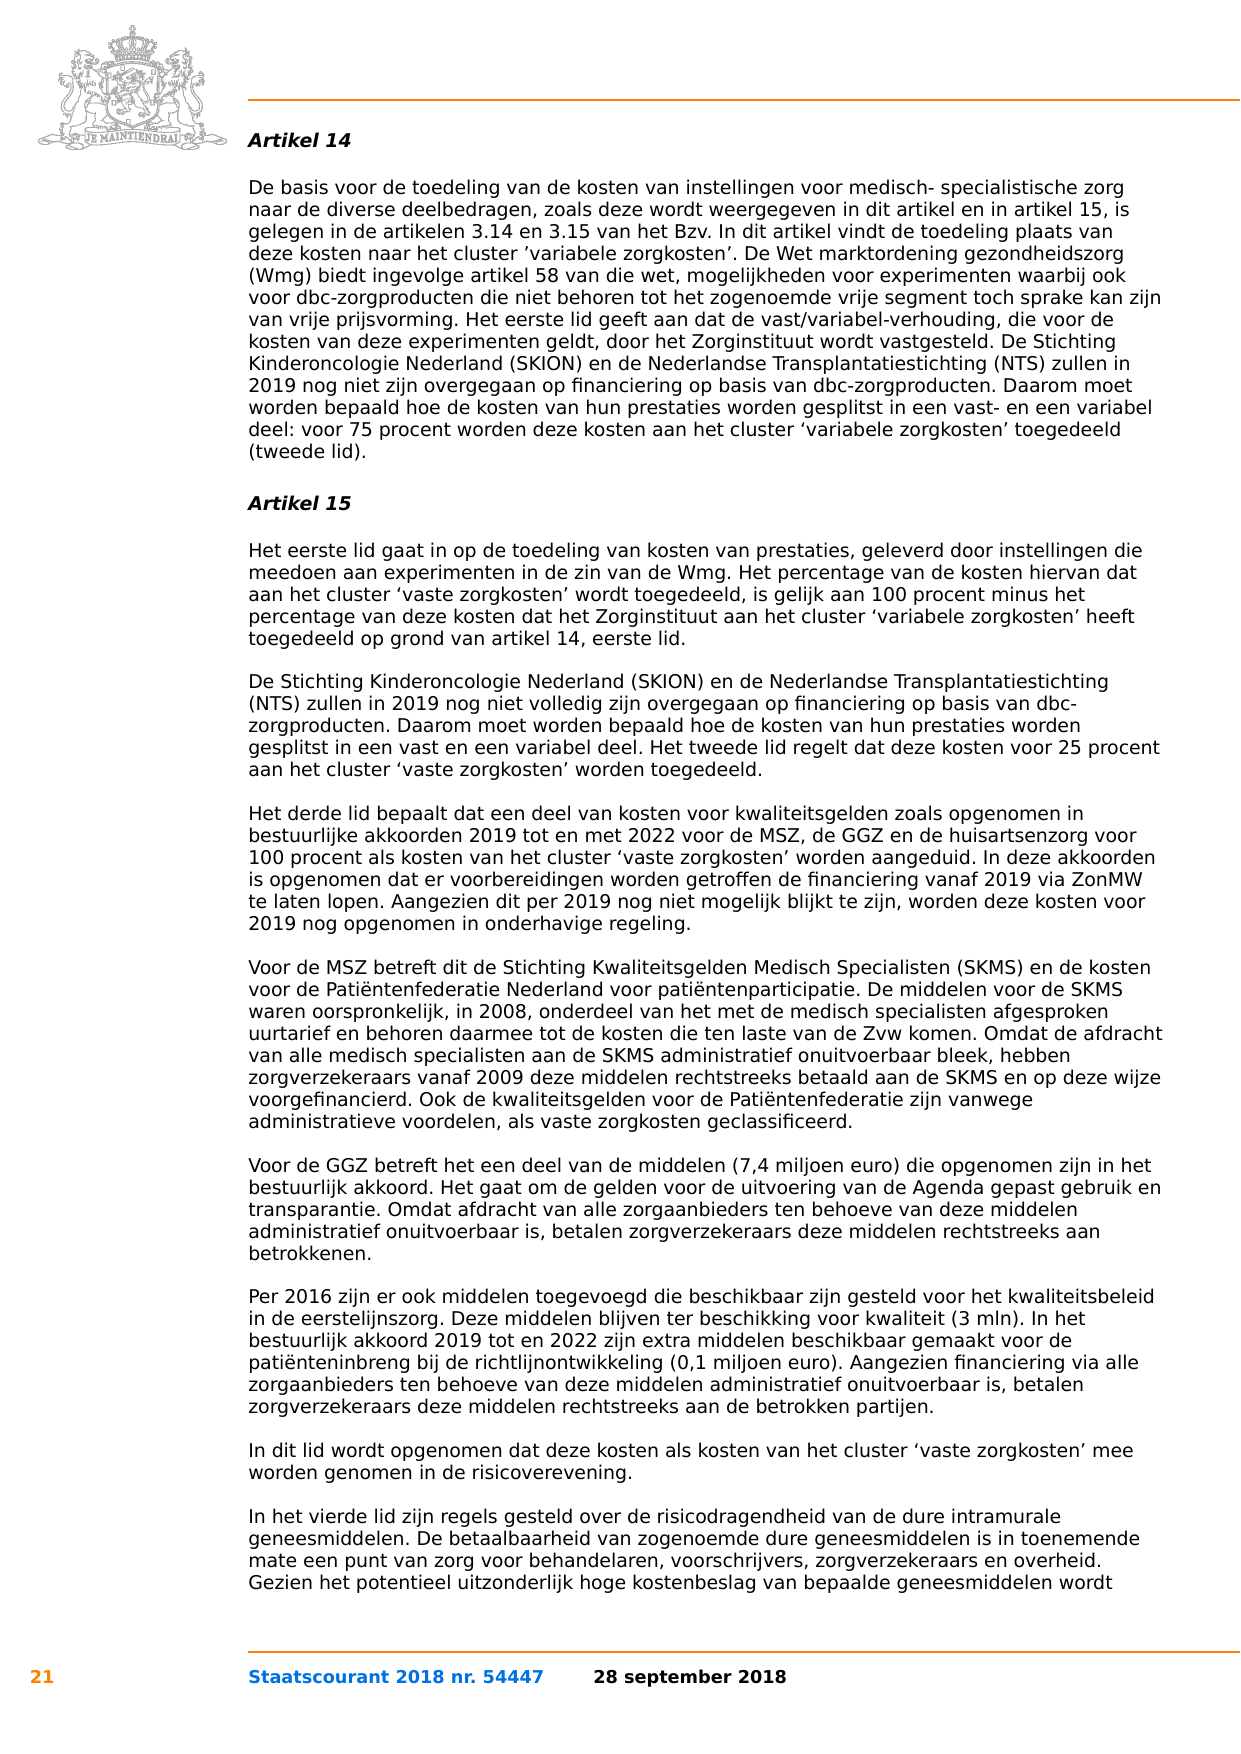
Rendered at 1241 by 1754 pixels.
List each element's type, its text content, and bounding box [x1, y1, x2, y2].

text Het eerste lid gaat in op de toedeling van kosten van prestaties, geleverd door instellingen die meedoen aan experimenten in de zin van de Wmg. Het percentage van de kosten hiervan dat aan het cluster ‘vaste zorgkosten’ wordt toegedeeld, is gelijk aan 100 procent minus het percentage van deze kosten dat het Zorginstituut aan het cluster ‘variabele zorgkosten’ heeft toegedeeld op grond van artikel 14, eerste lid. [248, 539, 1163, 649]
subtitle Artikel 15 [248, 493, 1163, 514]
text In het vierde lid zijn regels gesteld over de risicodragendheid van de dure intramurale geneesmiddelen. De betaalbaarheid van zogenoemde dure geneesmiddelen is in toenemende mate een punt van zorg voor behandelaren, voorschrijvers, zorgverzekeraars en overheid. Gezien het potentieel uitzonderlijk hoge kostenbeslag van bepaalde geneesmiddelen wordt [248, 1506, 1163, 1594]
picture [38, 25, 227, 150]
text Het derde lid bepaalt dat een deel van kosten voor kwaliteitsgelden zoals opgenomen in bestuurlijke akkoorden 2019 tot en met 2022 voor de MSZ, de GGZ en de huisartsenzorg voor 100 procent als kosten van het cluster ‘vaste zorgkosten’ worden aangeduid. In deze akkoorden is opgenomen dat er voorbereidingen worden getroffen de financiering vanaf 2019 via ZonMW te laten lopen. Aangezien dit per 2019 nog niet mogelijk blijkt te zijn, worden deze kosten voor 2019 nog opgenomen in onderhavige regeling. [248, 803, 1163, 935]
text De basis voor de toedeling van de kosten van instellingen voor medisch- specialistische zorg naar de diverse deelbedragen, zoals deze wordt weergegeven in dit artikel en in artikel 15, is gelegen in de artikelen 3.14 en 3.15 van het Bzv. In dit artikel vindt de toedeling plaats van deze kosten naar het cluster ’variabele zorgkosten’. De Wet marktordening gezondheidszorg (Wmg) biedt ingevolge artikel 58 van die wet, mogelijkheden voor experimenten waarbij ook voor dbc-zorgproducten die niet behoren tot het zogenoemde vrije segment toch sprake kan zijn van vrije prijsvorming. Het eerste lid geeft aan dat de vast/variabel-verhouding, die voor de kosten van deze experimenten geldt, door het Zorginstituut wordt vastgesteld. De Stichting Kinderoncologie Nederland (SKION) en de Nederlandse Transplantatiestichting (NTS) zullen in 2019 nog niet zijn overgegaan op financiering op basis van dbc-zorgproducten. Daarom moet worden bepaald hoe de kosten van hun prestaties worden gesplitst in een vast- en een variabel deel: voor 75 procent worden deze kosten aan het cluster ‘variabele zorgkosten’ toegedeeld (tweede lid). [248, 177, 1163, 463]
subtitle Artikel 14 [248, 130, 1163, 152]
text De Stichting Kinderoncologie Nederland (SKION) en de Nederlandse Transplantatiestichting (NTS) zullen in 2019 nog niet volledig zijn overgegaan op financiering op basis van dbc-zorgproducten. Daarom moet worden bepaald hoe de kosten van hun prestaties worden gesplitst in een vast en een variabel deel. Het tweede lid regelt dat deze kosten voor 25 procent aan het cluster ‘vaste zorgkosten’ worden toegedeeld. [248, 671, 1163, 781]
text Voor de GGZ betreft het een deel van de middelen (7,4 miljoen euro) die opgenomen zijn in het bestuurlijk akkoord. Het gaat om de gelden voor de uitvoering van de Agenda gepast gebruik en transparantie. Omdat afdracht van alle zorgaanbieders ten behoeve van deze middelen administratief onuitvoerbaar is, betalen zorgverzekeraars deze middelen rechtstreeks aan betrokkenen. [248, 1154, 1163, 1264]
text Voor de MSZ betreft dit de Stichting Kwaliteitsgelden Medisch Specialisten (SKMS) en de kosten voor de Patiëntenfederatie Nederland voor patiëntenparticipatie. De middelen voor de SKMS waren oorspronkelijk, in 2008, onderdeel van het met de medisch specialisten afgesproken uurtarief en behoren daarmee tot de kosten die ten laste van de Zvw komen. Omdat de afdracht van alle medisch specialisten aan de SKMS administratief onuitvoerbaar bleek, hebben zorgverzekeraars vanaf 2009 deze middelen rechtstreeks betaald aan de SKMS en op deze wijze voorgefinancierd. Ook de kwaliteitsgelden voor de Patiëntenfederatie zijn vanwege administratieve voordelen, als vaste zorgkosten geclassificeerd. [248, 957, 1163, 1133]
text In dit lid wordt opgenomen dat deze kosten als kosten van het cluster ‘vaste zorgkosten’ mee worden genomen in de risicoverevening. [248, 1440, 1163, 1484]
text Per 2016 zijn er ook middelen toegevoegd die beschikbaar zijn gesteld voor het kwaliteitsbeleid in de eerstelijnszorg. Deze middelen blijven ter beschikking voor kwaliteit (3 mln). In het bestuurlijk akkoord 2019 tot en 2022 zijn extra middelen beschikbaar gemaakt voor de patiënteninbreng bij de richtlijnontwikkeling (0,1 miljoen euro). Aangezien financiering via alle zorgaanbieders ten behoeve van deze middelen administratief onuitvoerbaar is, betalen zorgverzekeraars deze middelen rechtstreeks aan de betrokken partijen. [248, 1286, 1163, 1418]
